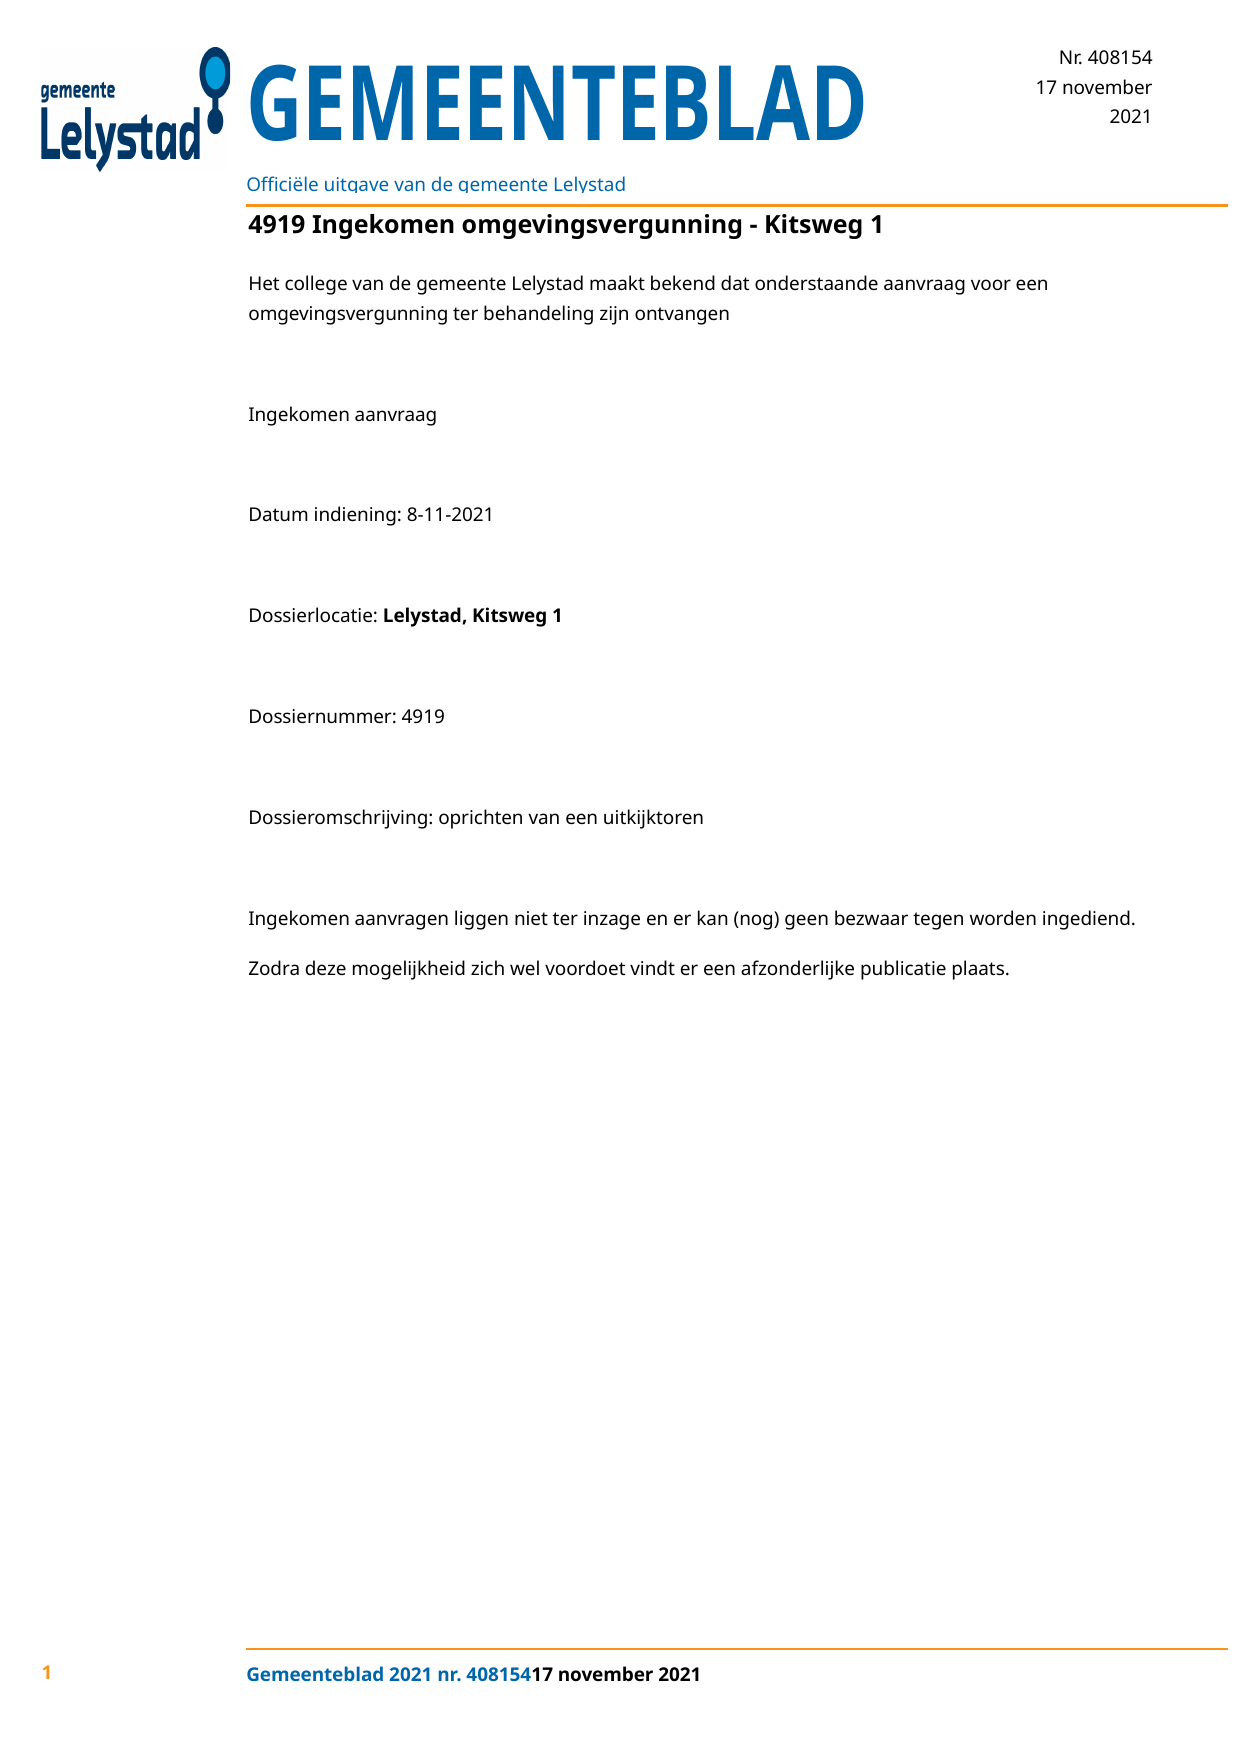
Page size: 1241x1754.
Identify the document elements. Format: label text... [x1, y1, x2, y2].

text 4919 Ingekomen omgevingsvergunning - Kitsweg 1 [248, 207, 1152, 241]
text Dossiernummer: 4919 [248, 703, 1152, 729]
text Het college van de gemeente Lelystad maakt bekend dat onderstaande aanvraag voor een omgevingsvergunning ter behandeling zijn ontvangen [248, 270, 1152, 326]
text Datum indiening: 8-11-2021 [248, 502, 1152, 527]
text Dossieromschrijving: oprichten van een uitkijktoren [248, 804, 1152, 830]
text Ingekomen aanvraag [248, 401, 1152, 426]
text Zodra deze mogelijkheid zich wel voordoet vindt er een afzonderlijke publicatie plaats. [248, 955, 1152, 981]
text Ingekomen aanvragen liggen niet ter inzage en er kan (nog) geen bezwaar tegen worden ingediend. [248, 905, 1152, 931]
picture [41, 47, 231, 172]
text Dossierlocatie: Lelystad, Kitsweg 1 [248, 602, 1152, 628]
